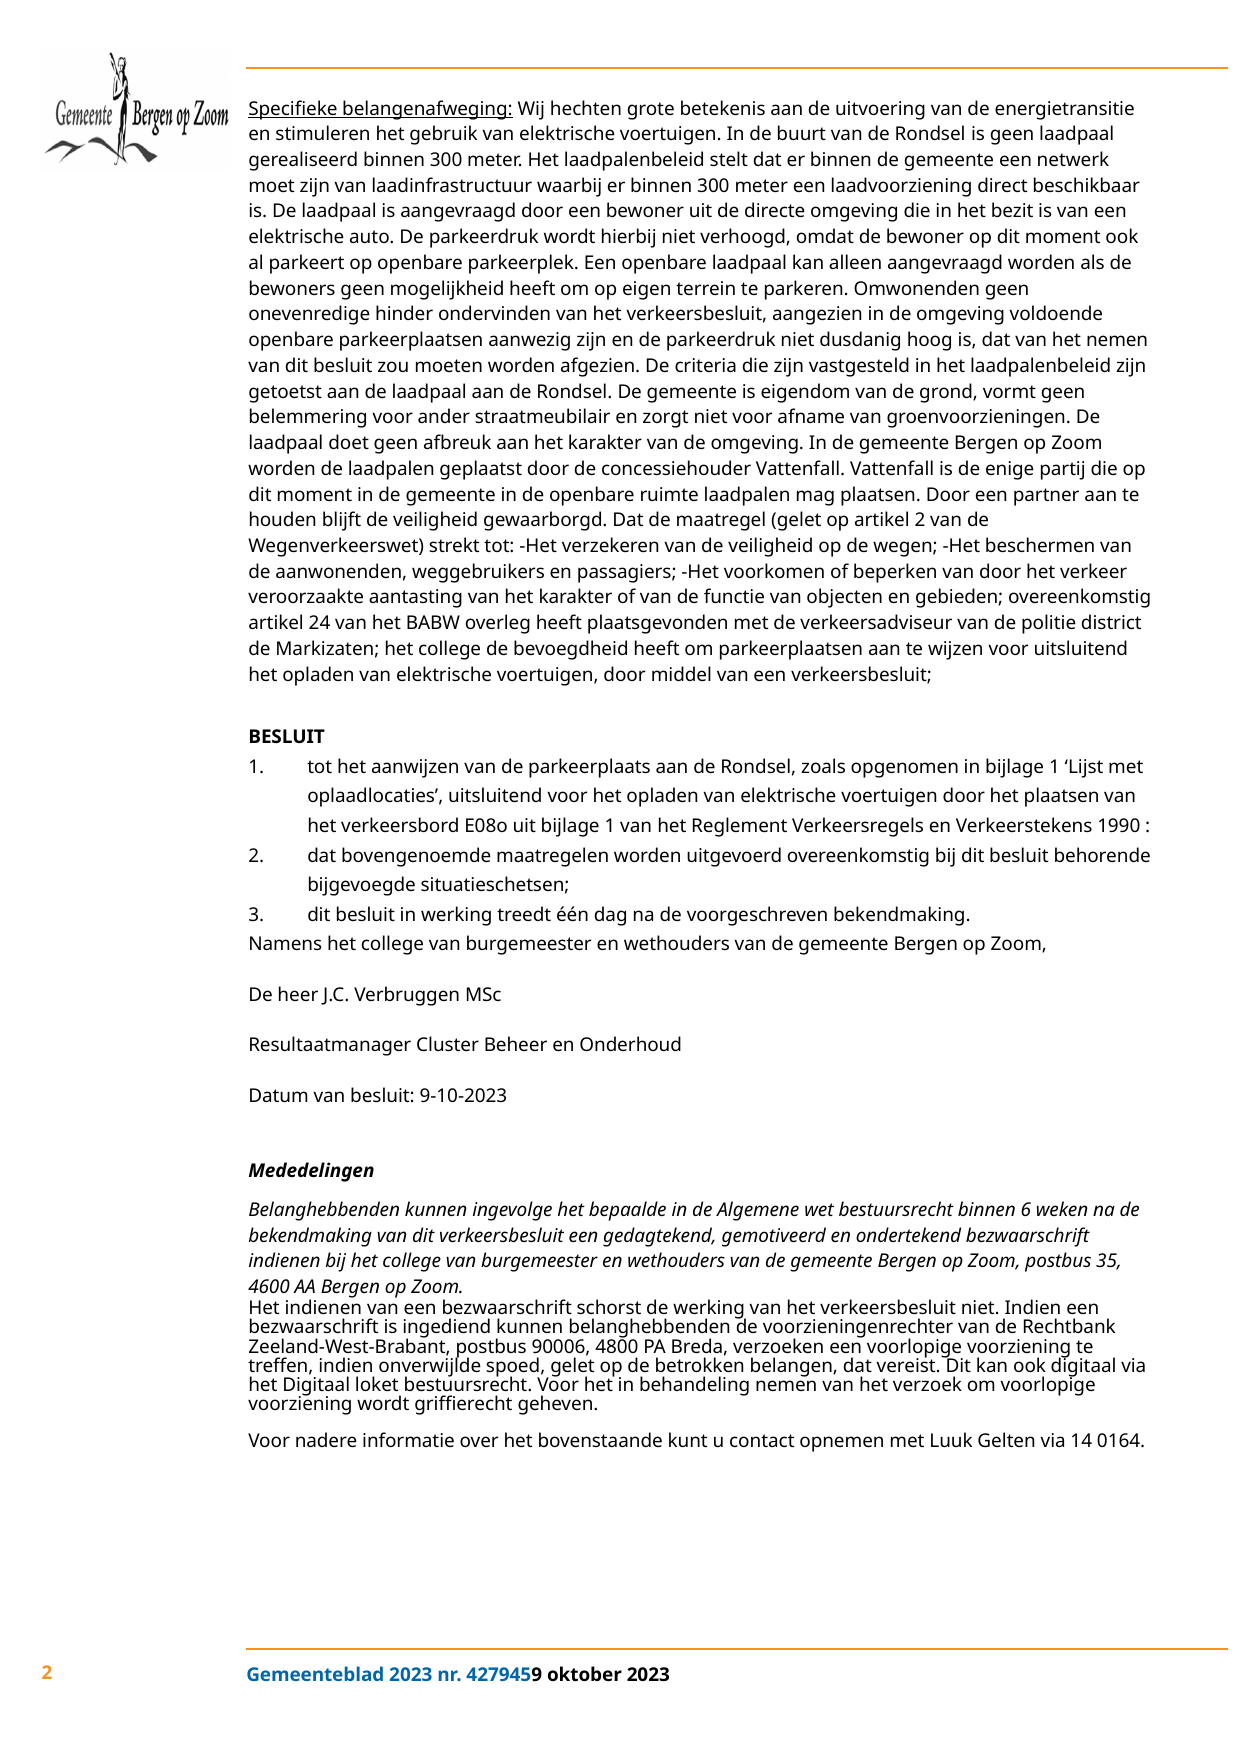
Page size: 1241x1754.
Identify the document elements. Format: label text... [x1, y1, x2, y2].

text BESLUIT [248, 723, 1152, 749]
text Specifieke belangenafweging: Wij hechten grote betekenis aan de uitvoering van de energietransitie en stimuleren het gebruik van elektrische voertuigen. In de buurt van de Rondsel is geen laadpaal gerealiseerd binnen 300 meter. Het laadpalenbeleid stelt dat er binnen de gemeente een netwerk moet zijn van laadinfrastructuur waarbij er binnen 300 meter een laadvoorziening direct beschikbaar is. De laadpaal is aangevraagd door een bewoner uit de directe omgeving die in het bezit is van een elektrische auto. De parkeerdruk wordt hierbij niet verhoogd, omdat de bewoner op dit moment ook al parkeert op openbare parkeerplek. Een openbare laadpaal kan alleen aangevraagd worden als de bewoners geen mogelijkheid heeft om op eigen terrein te parkeren. Omwonenden geen onevenredige hinder ondervinden van het verkeersbesluit, aangezien in de omgeving voldoende openbare parkeerplaatsen aanwezig zijn en de parkeerdruk niet dusdanig hoog is, dat van het nemen van dit besluit zou moeten worden afgezien. De criteria die zijn vastgesteld in het laadpalenbeleid zijn getoetst aan de laadpaal aan de Rondsel. De gemeente is eigendom van de grond, vormt geen belemmering voor ander straatmeubilair en zorgt niet voor afname van groenvoorzieningen. De laadpaal doet geen afbreuk aan het karakter van de omgeving. In de gemeente Bergen op Zoom worden de laadpalen geplaatst door de concessiehouder Vattenfall. Vattenfall is de enige partij die op dit moment in de gemeente in de openbare ruimte laadpalen mag plaatsen. Door een partner aan te houden blijft de veiligheid gewaarborgd. Dat de maatregel (gelet op artikel 2 van de Wegenverkeerswet) strekt tot: -Het verzekeren van de veiligheid op de wegen; -Het beschermen van de aanwonenden, weggebruikers en passagiers; -Het voorkomen of beperken van door het verkeer veroorzaakte aantasting van het karakter of van de functie van objecten en gebieden; overeenkomstig artikel 24 van het BABW overleg heeft plaatsgevonden met de verkeersadviseur van de politie district de Markizaten; het college de bevoegdheid heeft om parkeerplaatsen aan te wijzen voor uitsluitend het opladen van elektrische voertuigen, door middel van een verkeersbesluit; [248, 95, 1152, 687]
text De heer J.C. Verbruggen MSc [248, 981, 1152, 1007]
text Namens het college van burgemeester en wethouders van de gemeente Bergen op Zoom, [248, 931, 1152, 956]
list dat bovengenoemde maatregelen worden uitgevoerd overeenkomstig bij dit besluit behorende bijgevoegde situatieschetsen; [248, 842, 1152, 897]
list tot het aanwijzen van de parkeerplaats aan de Rondsel, zoals opgenomen in bijlage 1 ‘Lijst met oplaadlocaties’, uitsluitend voor het opladen van elektrische voertuigen door het plaatsen van het verkeersbord E08o uit bijlage 1 van het Reglement Verkeersregels en Verkeerstekens 1990 : [248, 753, 1152, 838]
list dit besluit in werking treedt één dag na de voorgeschreven bekendmaking. [248, 901, 1152, 927]
text Resultaatmanager Cluster Beheer en Onderhoud [248, 1031, 1152, 1057]
text Belanghebbenden kunnen ingevolge het bepaalde in de Algemene wet bestuursrecht binnen 6 weken na de bekendmaking van dit verkeersbesluit een gedagtekend, gemotiveerd en ondertekend bezwaarschrift indienen bij het college van burgemeester en wethouders van de gemeente Bergen op Zoom, postbus 35, 4600 AA Bergen op Zoom. [248, 1196, 1152, 1299]
picture [41, 47, 231, 172]
text Het indienen van een bezwaarschrift schorst de werking van het verkeersbesluit niet. Indien een bezwaarschrift is ingediend kunnen belanghebbenden de voorzieningenrechter van de Rechtbank Zeeland-West-Brabant, postbus 90006, 4800 PA Breda, verzoeken een voorlopige voorziening te treffen, indien onverwijlde spoed, gelet op de betrokken belangen, dat vereist. Dit kan ook digitaal via het Digitaal loket bestuursrecht. Voor het in behandeling nemen van het verzoek om voorlopige voorziening wordt griffierecht geheven. [248, 1299, 1152, 1415]
text Voor nadere informatie over het bovenstaande kunt u contact opnemen met Luuk Gelten via 14 0164. [248, 1432, 1152, 1452]
text Datum van besluit: 9-10-2023 [248, 1082, 1152, 1108]
text Mededelingen [248, 1157, 1152, 1183]
